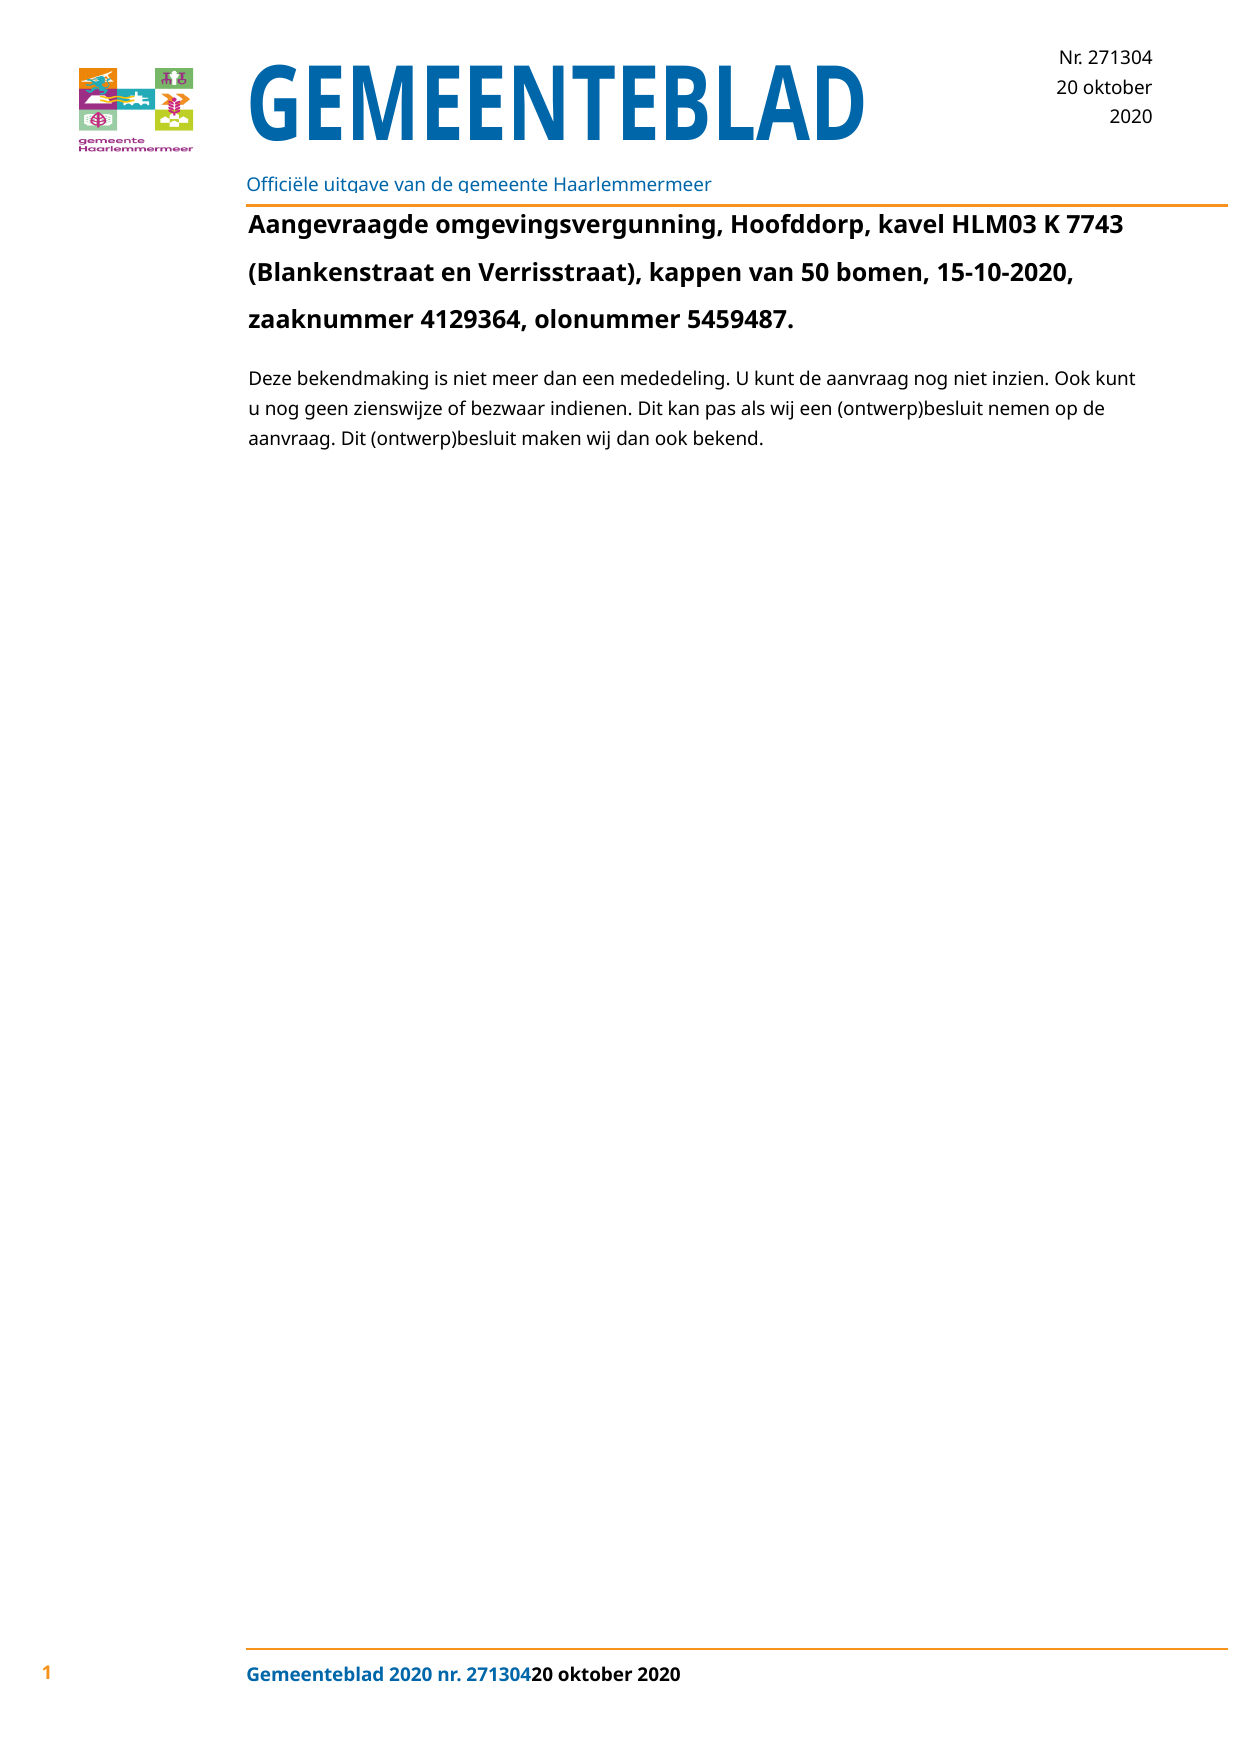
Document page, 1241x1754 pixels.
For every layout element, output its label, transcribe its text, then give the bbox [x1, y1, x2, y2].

picture [41, 47, 231, 172]
text Aangevraagde omgevingsvergunning, Hoofddorp, kavel HLM03 K 7743 (Blankenstraat en Verrisstraat), kappen van 50 bomen, 15-10-2020, zaaknummer 4129364, olonummer 5459487. [248, 207, 1152, 336]
text Deze bekendmaking is niet meer dan een mededeling. U kunt de aanvraag nog niet inzien. Ook kunt u nog geen zienswijze of bezwaar indienen. Dit kan pas als wij een (ontwerp)besluit nemen op de aanvraag. Dit (ontwerp)besluit maken wij dan ook bekend. [248, 366, 1152, 450]
